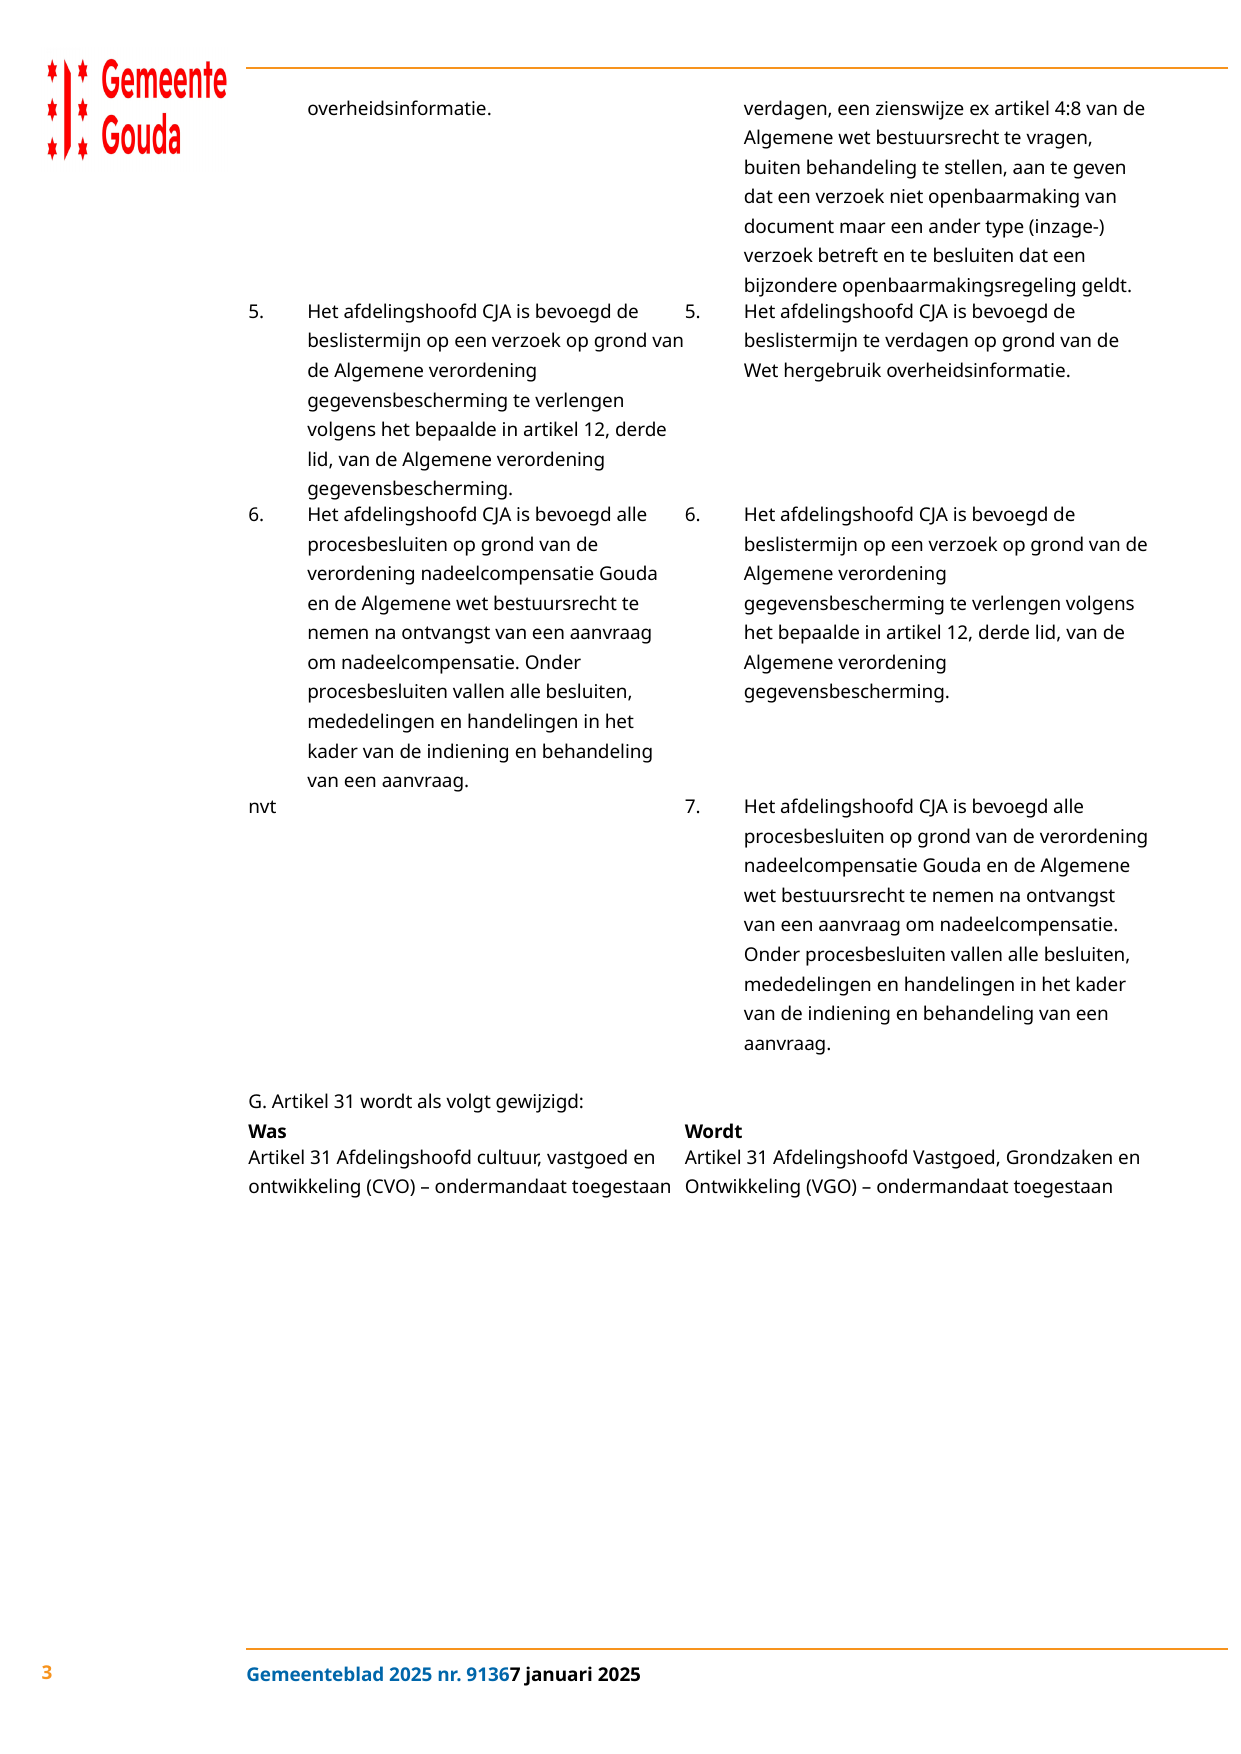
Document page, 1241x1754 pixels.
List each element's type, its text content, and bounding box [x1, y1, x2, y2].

table_cell Het afdelingshoofd CJA is bevoegd de beslistermijn op een verzoek op grond van de Algemene verordening gegevensbescherming te verlengen volgens het bepaalde in artikel 12, derde lid, van de Algemene verordening gegevensbescherming. [248, 298, 684, 501]
table_cell nvt [248, 793, 684, 1056]
table_cell Artikel 31 Afdelingshoofd Vastgoed, Grondzaken en Ontwikkeling (VGO) – ondermandaat toegestaan [685, 1144, 1152, 1199]
table_cell Het afdelingshoofd CJA is bevoegd alle procesbesluiten op grond van de verordening nadeelcompensatie Gouda en de Algemene wet bestuursrecht te nemen na ontvangst van een aanvraag om nadeelcompensatie. Onder procesbesluiten vallen alle besluiten, mededelingen en handelingen in het kader van de indiening en behandeling van een aanvraag. [685, 793, 1152, 1056]
text G. Artikel 31 wordt als volgt gewijzigd: [248, 1088, 1152, 1114]
table_cell Het afdelingshoofd CJA is bevoegd alle procesbesluiten op grond van de verordening nadeelcompensatie Gouda en de Algemene wet bestuursrecht te nemen na ontvangst van een aanvraag om nadeelcompensatie. Onder procesbesluiten vallen alle besluiten, mededelingen en handelingen in het kader van de indiening en behandeling van een aanvraag. [248, 501, 684, 793]
table_cell Het afdelingshoofd CJA is bevoegd de beslistermijn te verdagen op grond van de Wet hergebruik overheidsinformatie. [685, 298, 1152, 501]
table_header Wordt [685, 1118, 1152, 1144]
table_cell overheidsinformatie. [248, 95, 684, 298]
table_cell Artikel 31 Afdelingshoofd cultuur, vastgoed en ontwikkeling (CVO) – ondermandaat toegestaan [248, 1144, 684, 1199]
picture [41, 47, 231, 172]
table_cell verdagen, een zienswijze ex artikel 4:8 van de Algemene wet bestuursrecht te vragen, buiten behandeling te stellen, aan te geven dat een verzoek niet openbaarmaking van document maar een ander type (inzage-) verzoek betreft en te besluiten dat een bijzondere openbaarmakingsregeling geldt. [685, 95, 1152, 298]
table_header Was [248, 1118, 684, 1144]
table_cell Het afdelingshoofd CJA is bevoegd de beslistermijn op een verzoek op grond van de Algemene verordening gegevensbescherming te verlengen volgens het bepaalde in artikel 12, derde lid, van de Algemene verordening gegevensbescherming. [685, 501, 1152, 793]
